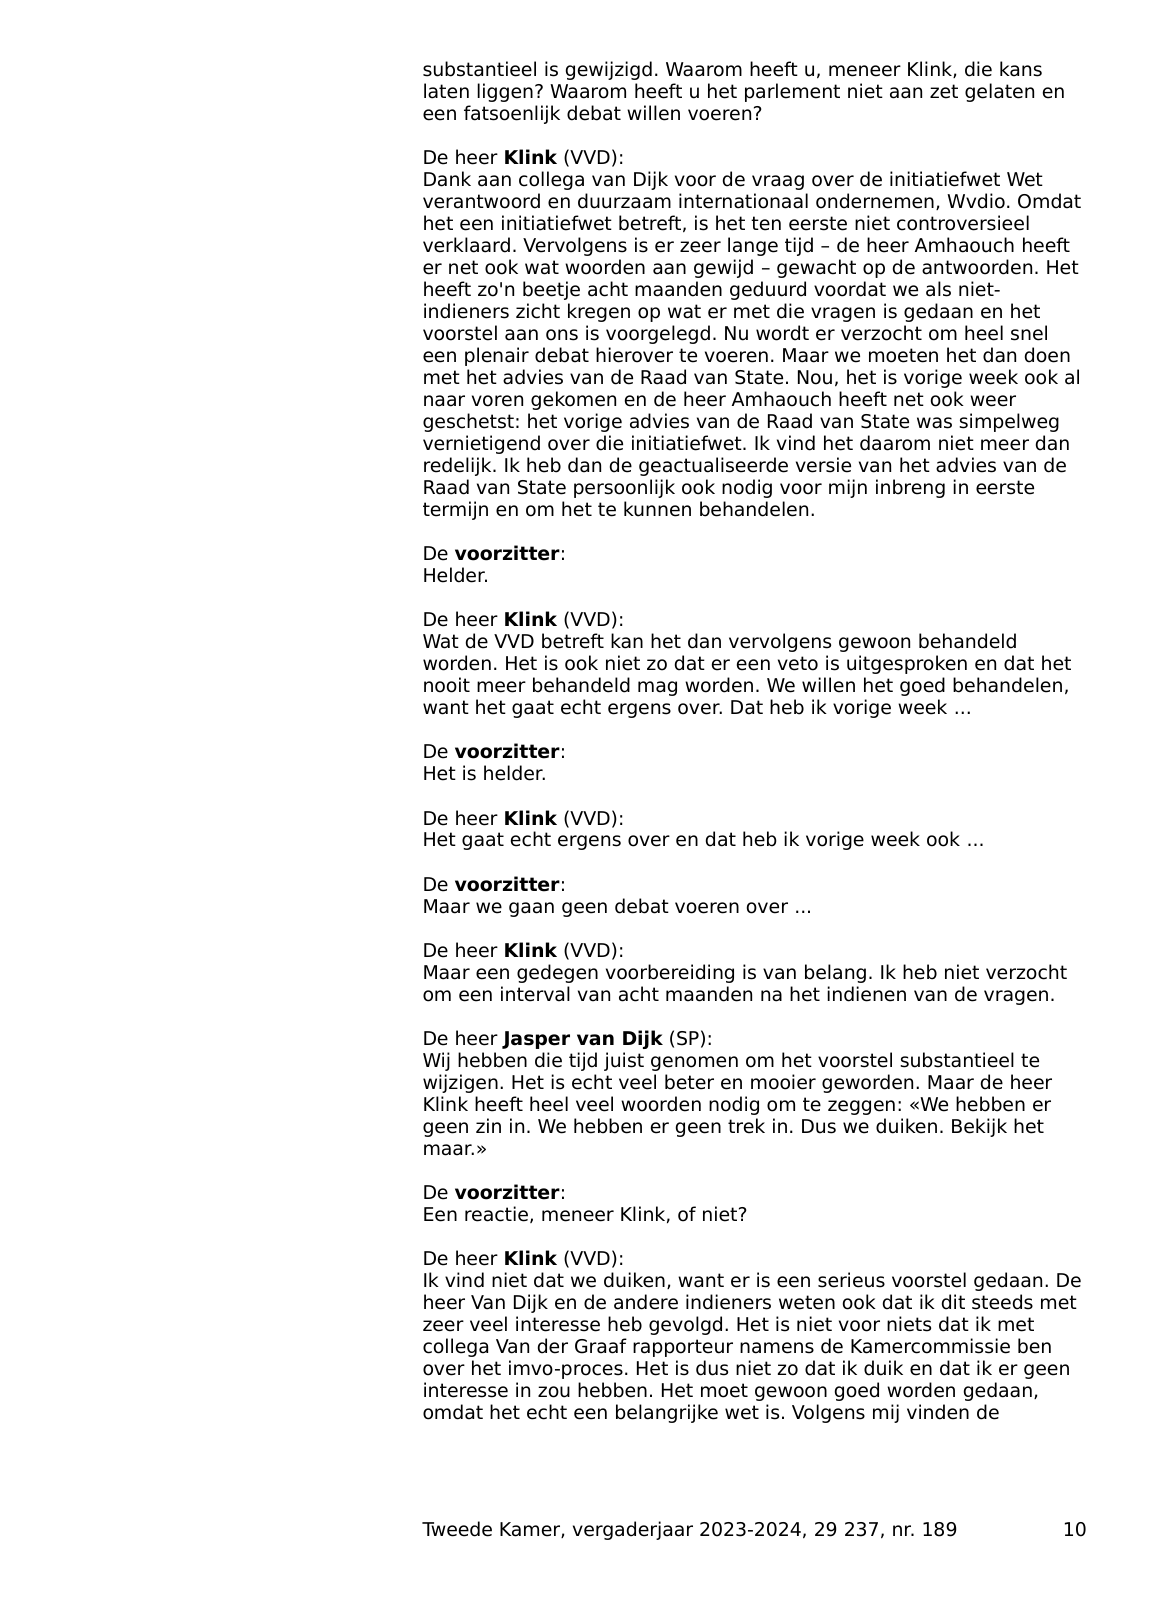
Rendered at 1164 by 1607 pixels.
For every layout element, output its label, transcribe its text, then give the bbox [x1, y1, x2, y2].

text Dank aan collega van Dijk voor de vraag over de initiatiefwet Wet verantwoord en duurzaam internationaal ondernemen, Wvdio. Omdat het een initiatiefwet betreft, is het ten eerste niet controversieel verklaard. Vervolgens is er zeer lange tijd – de heer Amhaouch heeft er net ook wat woorden aan gewijd – gewacht op de antwoorden. Het heeft zo'n beetje acht maanden geduurd voordat we als niet-indieners zicht kregen op wat er met die vragen is gedaan en het voorstel aan ons is voorgelegd. Nu wordt er verzocht om heel snel een plenair debat hierover te voeren. Maar we moeten het dan doen met het advies van de Raad van State. Nou, het is vorige week ook al naar voren gekomen en de heer Amhaouch heeft net ook weer geschetst: het vorige advies van de Raad van State was simpelweg vernietigend over die initiatiefwet. Ik vind het daarom niet meer dan redelijk. Ik heb dan de geactualiseerde versie van het advies van de Raad van State persoonlijk ook nodig voor mijn inbreng in eerste termijn en om het te kunnen behandelen. [422, 169, 1087, 521]
text De heer Jasper van Dijk (SP): [422, 1028, 1087, 1050]
text Helder. [422, 565, 1087, 587]
text De voorzitter: [422, 741, 1087, 763]
text De voorzitter: [422, 543, 1087, 565]
text Het is helder. [422, 763, 1087, 785]
text Wat de VVD betreft kan het dan vervolgens gewoon behandeld worden. Het is ook niet zo dat er een veto is uitgesproken en dat het nooit meer behandeld mag worden. We willen het goed behandelen, want het gaat echt ergens over. Dat heb ik vorige week ... [422, 631, 1087, 719]
text De heer Klink (VVD): [422, 609, 1087, 631]
text Een reactie, meneer Klink, of niet? [422, 1204, 1087, 1226]
text De heer Klink (VVD): [422, 1248, 1087, 1270]
text Het gaat echt ergens over en dat heb ik vorige week ook ... [422, 829, 1087, 851]
text Ik vind niet dat we duiken, want er is een serieus voorstel gedaan. De heer Van Dijk en de andere indieners weten ook dat ik dit steeds met zeer veel interesse heb gevolgd. Het is niet voor niets dat ik met collega Van der Graaf rapporteur namens de Kamercommissie ben over het imvo-proces. Het is dus niet zo dat ik duik en dat ik er geen interesse in zou hebben. Het moet gewoon goed worden gedaan, omdat het echt een belangrijke wet is. Volgens mij vinden de [422, 1270, 1087, 1424]
text De heer Klink (VVD): [422, 147, 1087, 169]
text De heer Klink (VVD): [422, 807, 1087, 829]
text Maar een gedegen voorbereiding is van belang. Ik heb niet verzocht om een interval van acht maanden na het indienen van de vragen. [422, 962, 1087, 1006]
text substantieel is gewijzigd. Waarom heeft u, meneer Klink, die kans laten liggen? Waarom heeft u het parlement niet aan zet gelaten en een fatsoenlijk debat willen voeren? [422, 59, 1087, 125]
text De heer Klink (VVD): [422, 940, 1087, 962]
text De voorzitter: [422, 1182, 1087, 1204]
text De voorzitter: [422, 873, 1087, 896]
text Wij hebben die tijd juist genomen om het voorstel substantieel te wijzigen. Het is echt veel beter en mooier geworden. Maar de heer Klink heeft heel veel woorden nodig om te zeggen: «We hebben er geen zin in. We hebben er geen trek in. Dus we duiken. Bekijk het maar.» [422, 1050, 1087, 1160]
text Maar we gaan geen debat voeren over ... [422, 896, 1087, 917]
